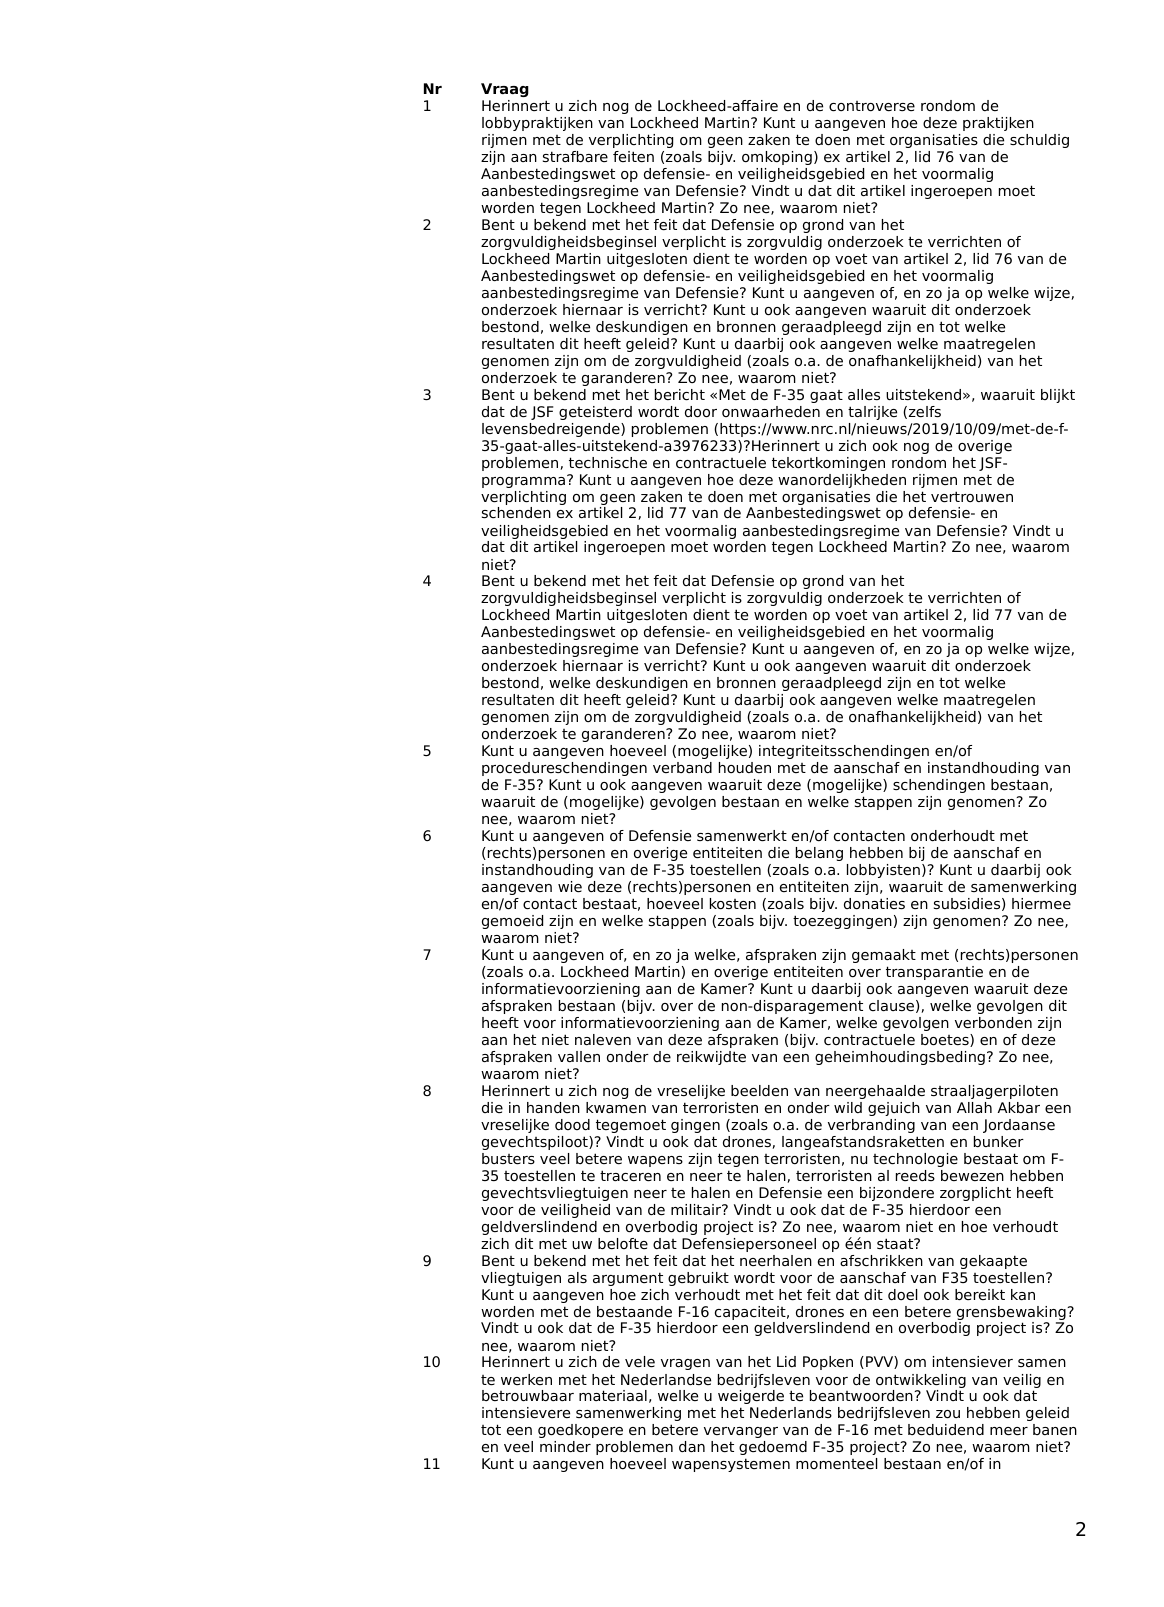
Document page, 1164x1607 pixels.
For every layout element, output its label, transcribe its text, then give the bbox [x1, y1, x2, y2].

table_cell 5 [422, 743, 475, 828]
table_cell Bent u bekend met het feit dat Defensie op grond van het zorgvuldigheidsbeginsel verplicht is zorgvuldig onderzoek te verrichten of Lockheed Martin uitgesloten dient te worden op voet van artikel 2, lid 77 van de Aanbestedingswet op defensie- en veiligheidsgebied en het voormalig aanbestedingsregime van Defensie? Kunt u aangeven of, en zo ja op welke wijze, onderzoek hiernaar is verricht? Kunt u ook aangeven waaruit dit onderzoek bestond, welke deskundigen en bronnen geraadpleegd zijn en tot welke resultaten dit heeft geleid? Kunt u daarbij ook aangeven welke maatregelen genomen zijn om de zorgvuldigheid (zoals o.a. de onafhankelijkheid) van het onderzoek te garanderen? Zo nee, waarom niet? [475, 573, 1087, 743]
table_cell 1 [422, 98, 475, 217]
table_cell 3 [422, 387, 475, 573]
table_cell 7 [422, 947, 475, 1083]
table_cell Kunt u aangeven of Defensie samenwerkt en/of contacten onderhoudt met (rechts)personen en overige entiteiten die belang hebben bij de aanschaf en instandhouding van de F-35 toestellen (zoals o.a. lobbyisten)? Kunt u daarbij ook aangeven wie deze (rechts)personen en entiteiten zijn, waaruit de samenwerking en/of contact bestaat, hoeveel kosten (zoals bijv. donaties en subsidies) hiermee gemoeid zijn en welke stappen (zoals bijv. toezeggingen) zijn genomen? Zo nee, waarom niet? [475, 828, 1087, 947]
table_cell Kunt u aangeven hoeveel (mogelijke) integriteitsschendingen en/of procedureschendingen verband houden met de aanschaf en instandhouding van de F-35? Kunt u ook aangeven waaruit deze (mogelijke) schendingen bestaan, waaruit de (mogelijke) gevolgen bestaan en welke stappen zijn genomen? Zo nee, waarom niet? [475, 743, 1087, 828]
table_cell 8 [422, 1083, 475, 1252]
table_cell Kunt u aangeven hoeveel wapensystemen momenteel bestaan en/of in [475, 1456, 1087, 1473]
table_cell Herinnert u zich nog de vreselijke beelden van neergehaalde straaljagerpiloten die in handen kwamen van terroristen en onder wild gejuich van Allah Akbar een vreselijke dood tegemoet gingen (zoals o.a. de verbranding van een Jordaanse gevechtspiloot)? Vindt u ook dat drones, langeafstandsraketten en bunker busters veel betere wapens zijn tegen terroristen, nu technologie bestaat om F-35 toestellen te traceren en neer te halen, terroristen al reeds bewezen hebben gevechtsvliegtuigen neer te halen en Defensie een bijzondere zorgplicht heeft voor de veiligheid van de militair? Vindt u ook dat de F-35 hierdoor een geldverslindend en overbodig project is? Zo nee, waarom niet en hoe verhoudt zich dit met uw belofte dat Defensiepersoneel op één staat? [475, 1083, 1087, 1252]
table_header Nr [422, 81, 475, 98]
table_cell 10 [422, 1354, 475, 1456]
table_cell 2 [422, 217, 475, 387]
table_cell Bent u bekend met het feit dat Defensie op grond van het zorgvuldigheidsbeginsel verplicht is zorgvuldig onderzoek te verrichten of Lockheed Martin uitgesloten dient te worden op voet van artikel 2, lid 76 van de Aanbestedingswet op defensie- en veiligheidsgebied en het voormalig aanbestedingsregime van Defensie? Kunt u aangeven of, en zo ja op welke wijze, onderzoek hiernaar is verricht? Kunt u ook aangeven waaruit dit onderzoek bestond, welke deskundigen en bronnen geraadpleegd zijn en tot welke resultaten dit heeft geleid? Kunt u daarbij ook aangeven welke maatregelen genomen zijn om de zorgvuldigheid (zoals o.a. de onafhankelijkheid) van het onderzoek te garanderen? Zo nee, waarom niet? [475, 217, 1087, 387]
table_cell Bent u bekend met het feit dat het neerhalen en afschrikken van gekaapte vliegtuigen als argument gebruikt wordt voor de aanschaf van F35 toestellen? Kunt u aangeven hoe zich verhoudt met het feit dat dit doel ook bereikt kan worden met de bestaande F-16 capaciteit, drones en een betere grensbewaking? Vindt u ook dat de F-35 hierdoor een geldverslindend en overbodig project is? Zo nee, waarom niet? [475, 1253, 1087, 1354]
table_cell 11 [422, 1456, 475, 1473]
table_cell Herinnert u zich nog de Lockheed-affaire en de controverse rondom de lobbypraktijken van Lockheed Martin? Kunt u aangeven hoe deze praktijken rijmen met de verplichting om geen zaken te doen met organisaties die schuldig zijn aan strafbare feiten (zoals bijv. omkoping) ex artikel 2, lid 76 van de Aanbestedingswet op defensie- en veiligheidsgebied en het voormalig aanbestedingsregime van Defensie? Vindt u dat dit artikel ingeroepen moet worden tegen Lockheed Martin? Zo nee, waarom niet? [475, 98, 1087, 217]
table_cell Bent u bekend met het bericht «Met de F-35 gaat alles uitstekend», waaruit blijkt dat de JSF geteisterd wordt door onwaarheden en talrijke (zelfs levensbedreigende) problemen (https://www.nrc.nl/nieuws/2019/10/09/met-de-f-35-gaat-alles-uitstekend-a3976233)?Herinnert u zich ook nog de overige problemen, technische en contractuele tekortkomingen rondom het JSF-programma? Kunt u aangeven hoe deze wanordelijkheden rijmen met de verplichting om geen zaken te doen met organisaties die het vertrouwen schenden ex artikel 2, lid 77 van de Aanbestedingswet op defensie- en veiligheidsgebied en het voormalig aanbestedingsregime van Defensie? Vindt u dat dit artikel ingeroepen moet worden tegen Lockheed Martin? Zo nee, waarom niet? [475, 387, 1087, 573]
table_cell 9 [422, 1253, 475, 1354]
table_header Vraag [475, 81, 1087, 98]
table_cell Herinnert u zich de vele vragen van het Lid Popken (PVV) om intensiever samen te werken met het Nederlandse bedrijfsleven voor de ontwikkeling van veilig en betrouwbaar materiaal, welke u weigerde te beantwoorden? Vindt u ook dat intensievere samenwerking met het Nederlands bedrijfsleven zou hebben geleid tot een goedkopere en betere vervanger van de F-16 met beduidend meer banen en veel minder problemen dan het gedoemd F-35 project? Zo nee, waarom niet? [475, 1354, 1087, 1456]
table_cell 4 [422, 573, 475, 743]
table_cell 6 [422, 828, 475, 947]
table_cell Kunt u aangeven of, en zo ja welke, afspraken zijn gemaakt met (rechts)personen (zoals o.a. Lockheed Martin) en overige entiteiten over transparantie en de informatievoorziening aan de Kamer? Kunt u daarbij ook aangeven waaruit deze afspraken bestaan (bijv. over de non-disparagement clause), welke gevolgen dit heeft voor informatievoorziening aan de Kamer, welke gevolgen verbonden zijn aan het niet naleven van deze afspraken (bijv. contractuele boetes) en of deze afspraken vallen onder de reikwijdte van een geheimhoudingsbeding? Zo nee, waarom niet? [475, 947, 1087, 1083]
